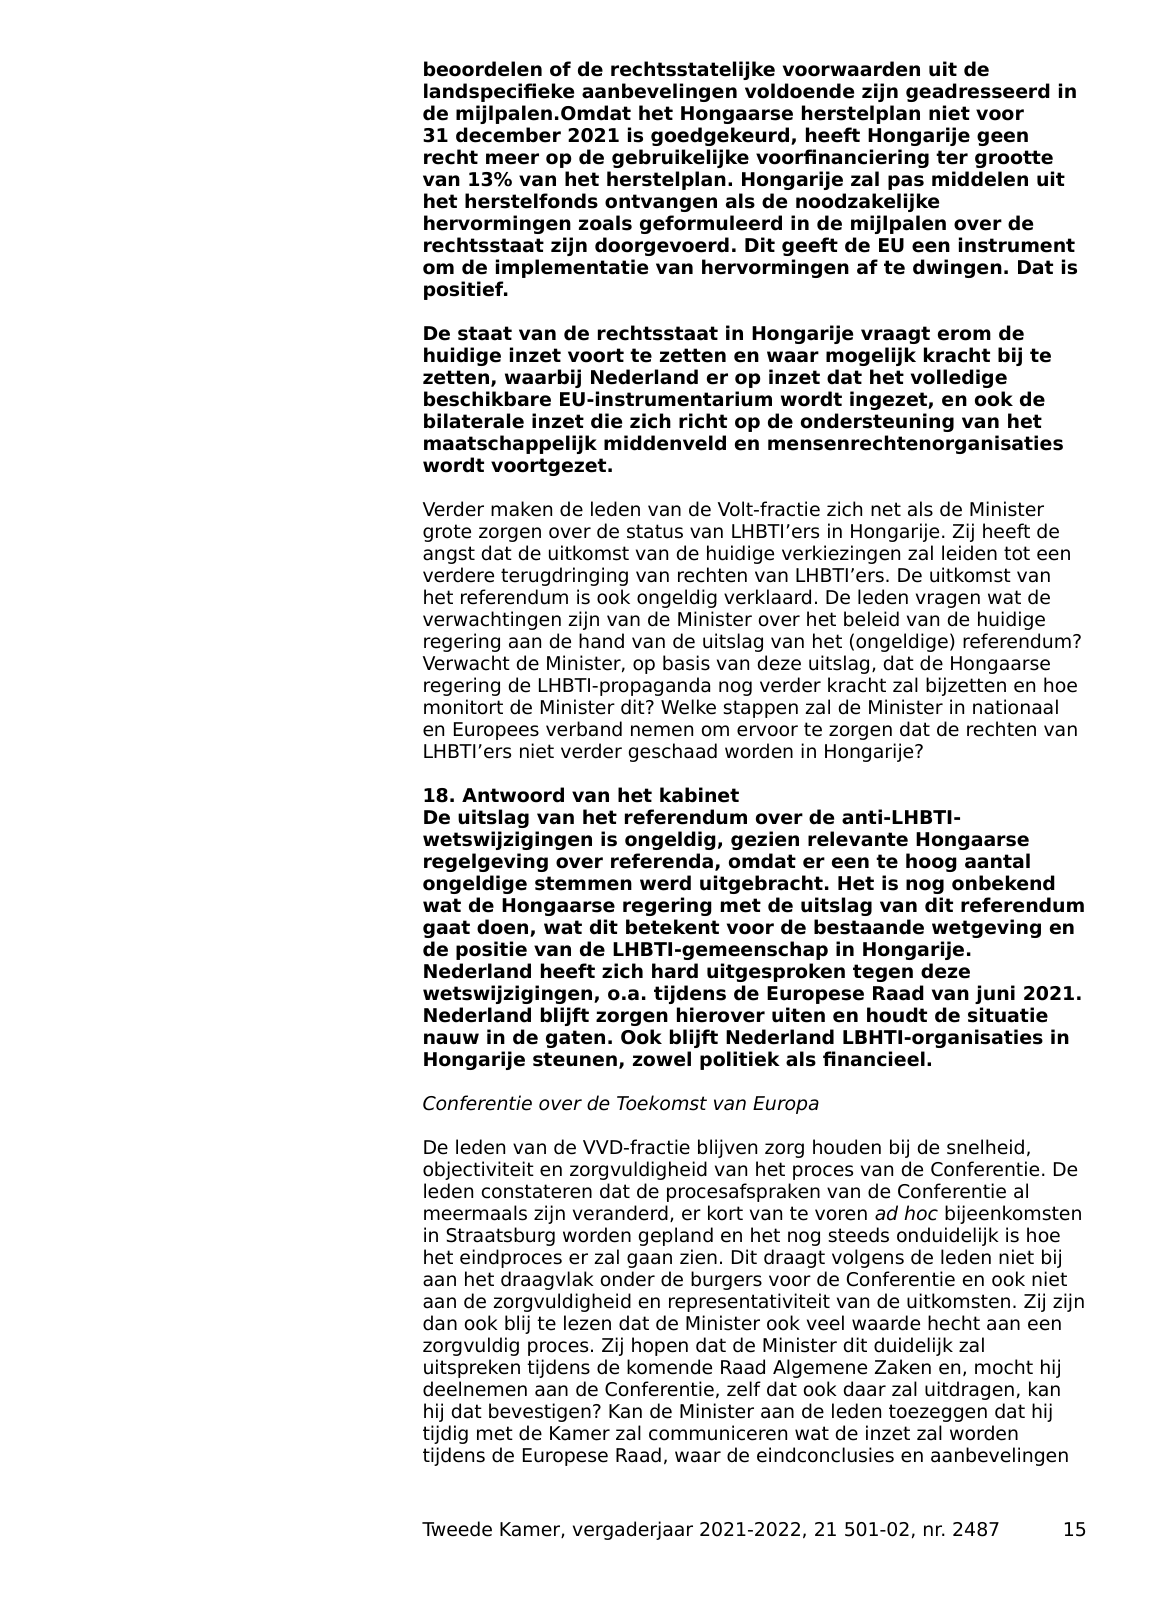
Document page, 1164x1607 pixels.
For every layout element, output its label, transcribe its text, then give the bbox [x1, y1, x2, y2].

text 18. Antwoord van het kabinet [422, 785, 1087, 807]
text Verder maken de leden van de Volt-fractie zich net als de Minister grote zorgen over de status van LHBTI’ers in Hongarije. Zij heeft de angst dat de uitkomst van de huidige verkiezingen zal leiden tot een verdere terugdringing van rechten van LHBTI’ers. De uitkomst van het referendum is ook ongeldig verklaard. De leden vragen wat de verwachtingen zijn van de Minister over het beleid van de huidige regering aan de hand van de uitslag van het (ongeldige) referendum? Verwacht de Minister, op basis van deze uitslag, dat de Hongaarse regering de LHBTI-propaganda nog verder kracht zal bijzetten en hoe monitort de Minister dit? Welke stappen zal de Minister in nationaal en Europees verband nemen om ervoor te zorgen dat de rechten van LHBTI’ers niet verder geschaad worden in Hongarije? [422, 499, 1087, 763]
subtitle Conferentie over de Toekomst van Europa [422, 1093, 1087, 1115]
text De uitslag van het referendum over de anti-LHBTI-wetswijzigingen is ongeldig, gezien relevante Hongaarse regelgeving over referenda, omdat er een te hoog aantal ongeldige stemmen werd uitgebracht. Het is nog onbekend wat de Hongaarse regering met de uitslag van dit referendum gaat doen, wat dit betekent voor de bestaande wetgeving en de positie van de LHBTI-gemeenschap in Hongarije. Nederland heeft zich hard uitgesproken tegen deze wetswijzigingen, o.a. tijdens de Europese Raad van juni 2021. Nederland blijft zorgen hierover uiten en houdt de situatie nauw in de gaten. Ook blijft Nederland LBHTI-organisaties in Hongarije steunen, zowel politiek als financieel. [422, 807, 1087, 1071]
text De leden van de VVD-fractie blijven zorg houden bij de snelheid, objectiviteit en zorgvuldigheid van het proces van de Conferentie. De leden constateren dat de procesafspraken van de Conferentie al meermaals zijn veranderd, er kort van te voren ad hoc bijeenkomsten in Straatsburg worden gepland en het nog steeds onduidelijk is hoe het eindproces er zal gaan zien. Dit draagt volgens de leden niet bij aan het draagvlak onder de burgers voor de Conferentie en ook niet aan de zorgvuldigheid en representativiteit van de uitkomsten. Zij zijn dan ook blij te lezen dat de Minister ook veel waarde hecht aan een zorgvuldig proces. Zij hopen dat de Minister dit duidelijk zal uitspreken tijdens de komende Raad Algemene Zaken en, mocht hij deelnemen aan de Conferentie, zelf dat ook daar zal uitdragen, kan hij dat bevestigen? Kan de Minister aan de leden toezeggen dat hij tijdig met de Kamer zal communiceren wat de inzet zal worden tijdens de Europese Raad, waar de eindconclusies en aanbevelingen [422, 1137, 1087, 1467]
text beoordelen of de rechtsstatelijke voorwaarden uit de landspecifieke aanbevelingen voldoende zijn geadresseerd in de mijlpalen.Omdat het Hongaarse herstelplan niet voor 31 december 2021 is goedgekeurd, heeft Hongarije geen recht meer op de gebruikelijke voorfinanciering ter grootte van 13% van het herstelplan. Hongarije zal pas middelen uit het herstelfonds ontvangen als de noodzakelijke hervormingen zoals geformuleerd in de mijlpalen over de rechtsstaat zijn doorgevoerd. Dit geeft de EU een instrument om de implementatie van hervormingen af te dwingen. Dat is positief. [422, 59, 1087, 301]
text De staat van de rechtsstaat in Hongarije vraagt erom de huidige inzet voort te zetten en waar mogelijk kracht bij te zetten, waarbij Nederland er op inzet dat het volledige beschikbare EU-instrumentarium wordt ingezet, en ook de bilaterale inzet die zich richt op de ondersteuning van het maatschappelijk middenveld en mensenrechtenorganisaties wordt voortgezet. [422, 323, 1087, 477]
